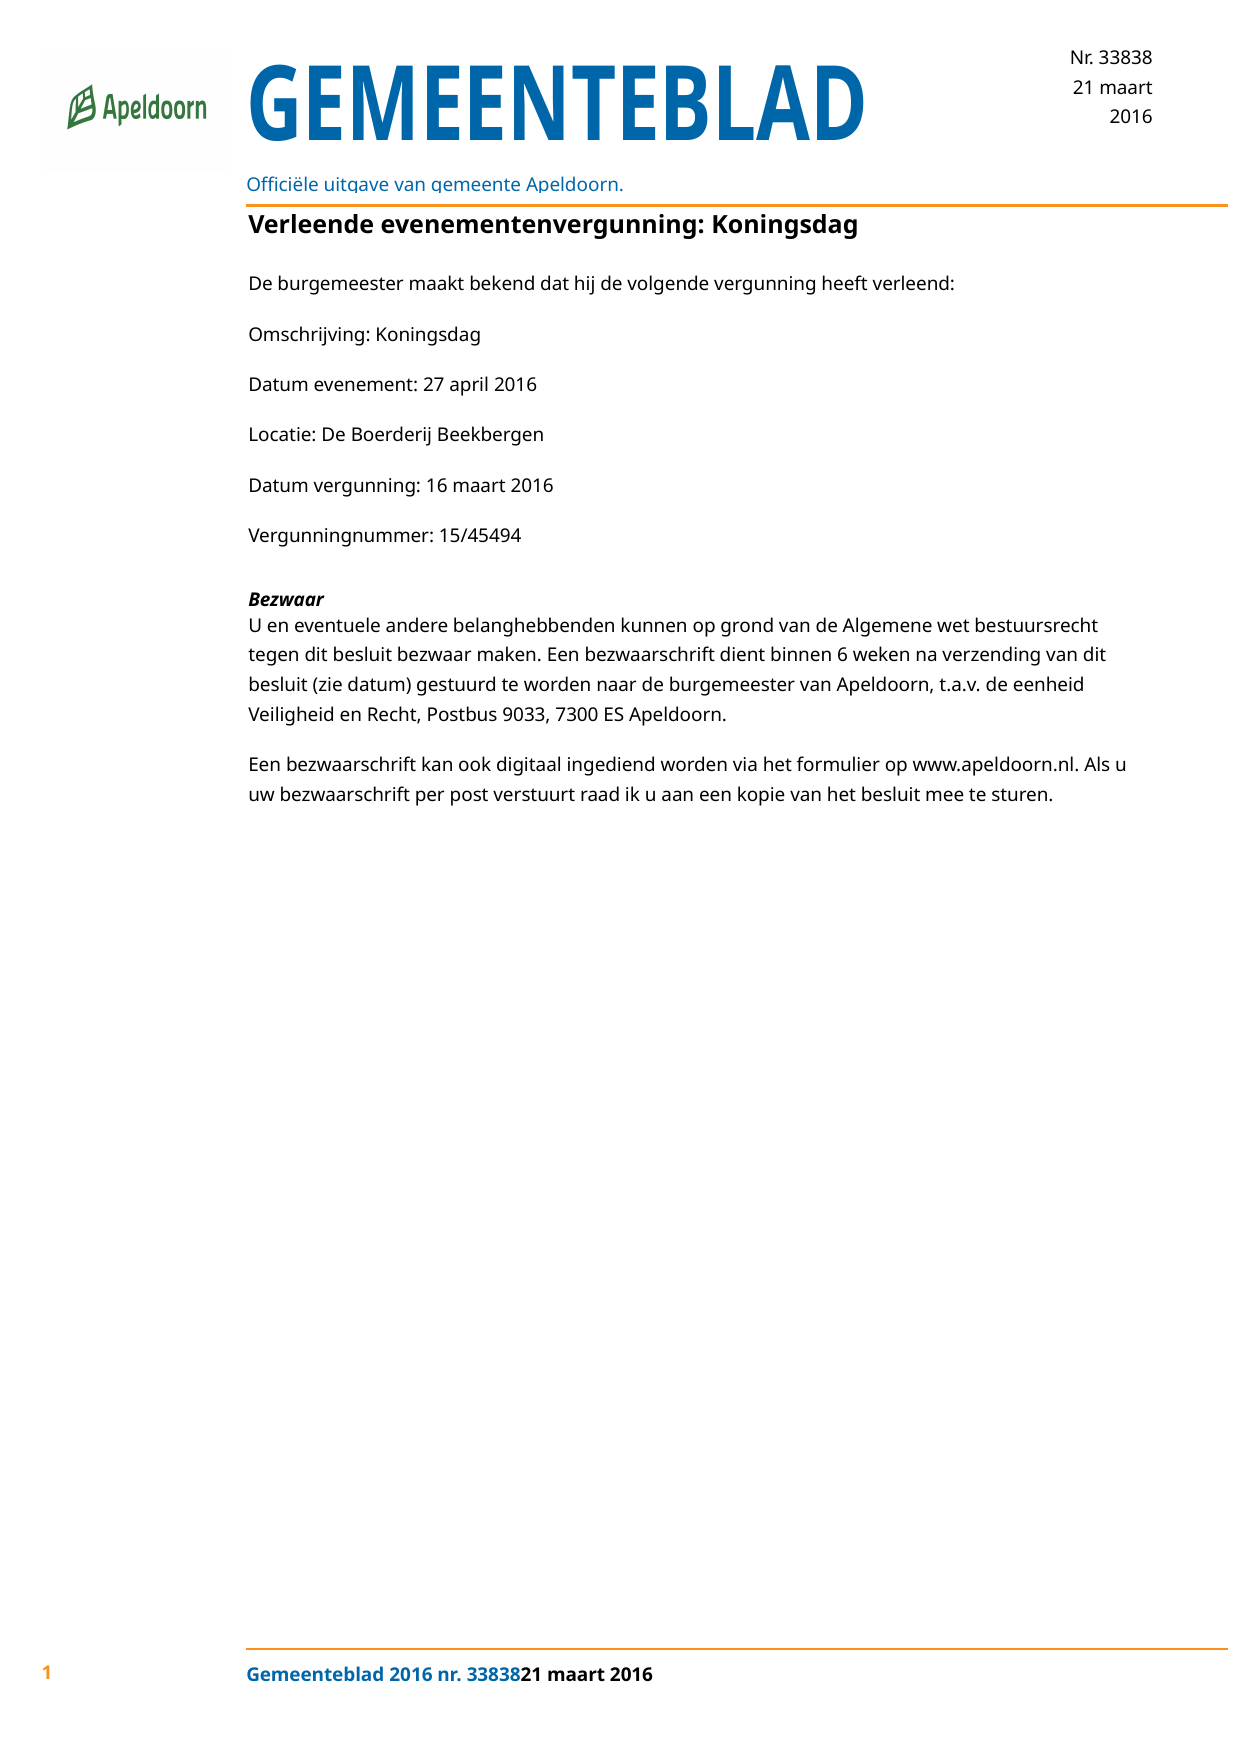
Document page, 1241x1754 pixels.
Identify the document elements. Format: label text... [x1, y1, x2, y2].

text Verleende evenementenvergunning: Koningsdag [248, 207, 1152, 241]
text U en eventuele andere belanghebbenden kunnen op grond van de Algemene wet bestuursrecht tegen dit besluit bezwaar maken. Een bezwaarschrift dient binnen 6 weken na verzending van dit besluit (zie datum) gestuurd te worden naar de burgemeester van Apeldoorn, t.a.v. de eenheid Veiligheid en Recht, Postbus 9033, 7300 ES Apeldoorn. [248, 612, 1152, 727]
text Datum evenement: 27 april 2016 [248, 371, 1152, 397]
text De burgemeester maakt bekend dat hij de volgende vergunning heeft verleend: [248, 270, 1152, 296]
text Een bezwaarschrift kan ook digitaal ingediend worden via het formulier op www.apeldoorn.nl. Als u uw bezwaarschrift per post verstuurt raad ik u aan een kopie van het besluit mee te sturen. [248, 751, 1152, 807]
text Vergunningnummer: 15/45494 [248, 522, 1152, 548]
text Omschrijving: Koningsdag [248, 321, 1152, 346]
picture [41, 47, 231, 172]
text Datum vergunning: 16 maart 2016 [248, 472, 1152, 498]
text Bezwaar [248, 586, 1152, 612]
text Locatie: De Boerderij Beekbergen [248, 422, 1152, 447]
